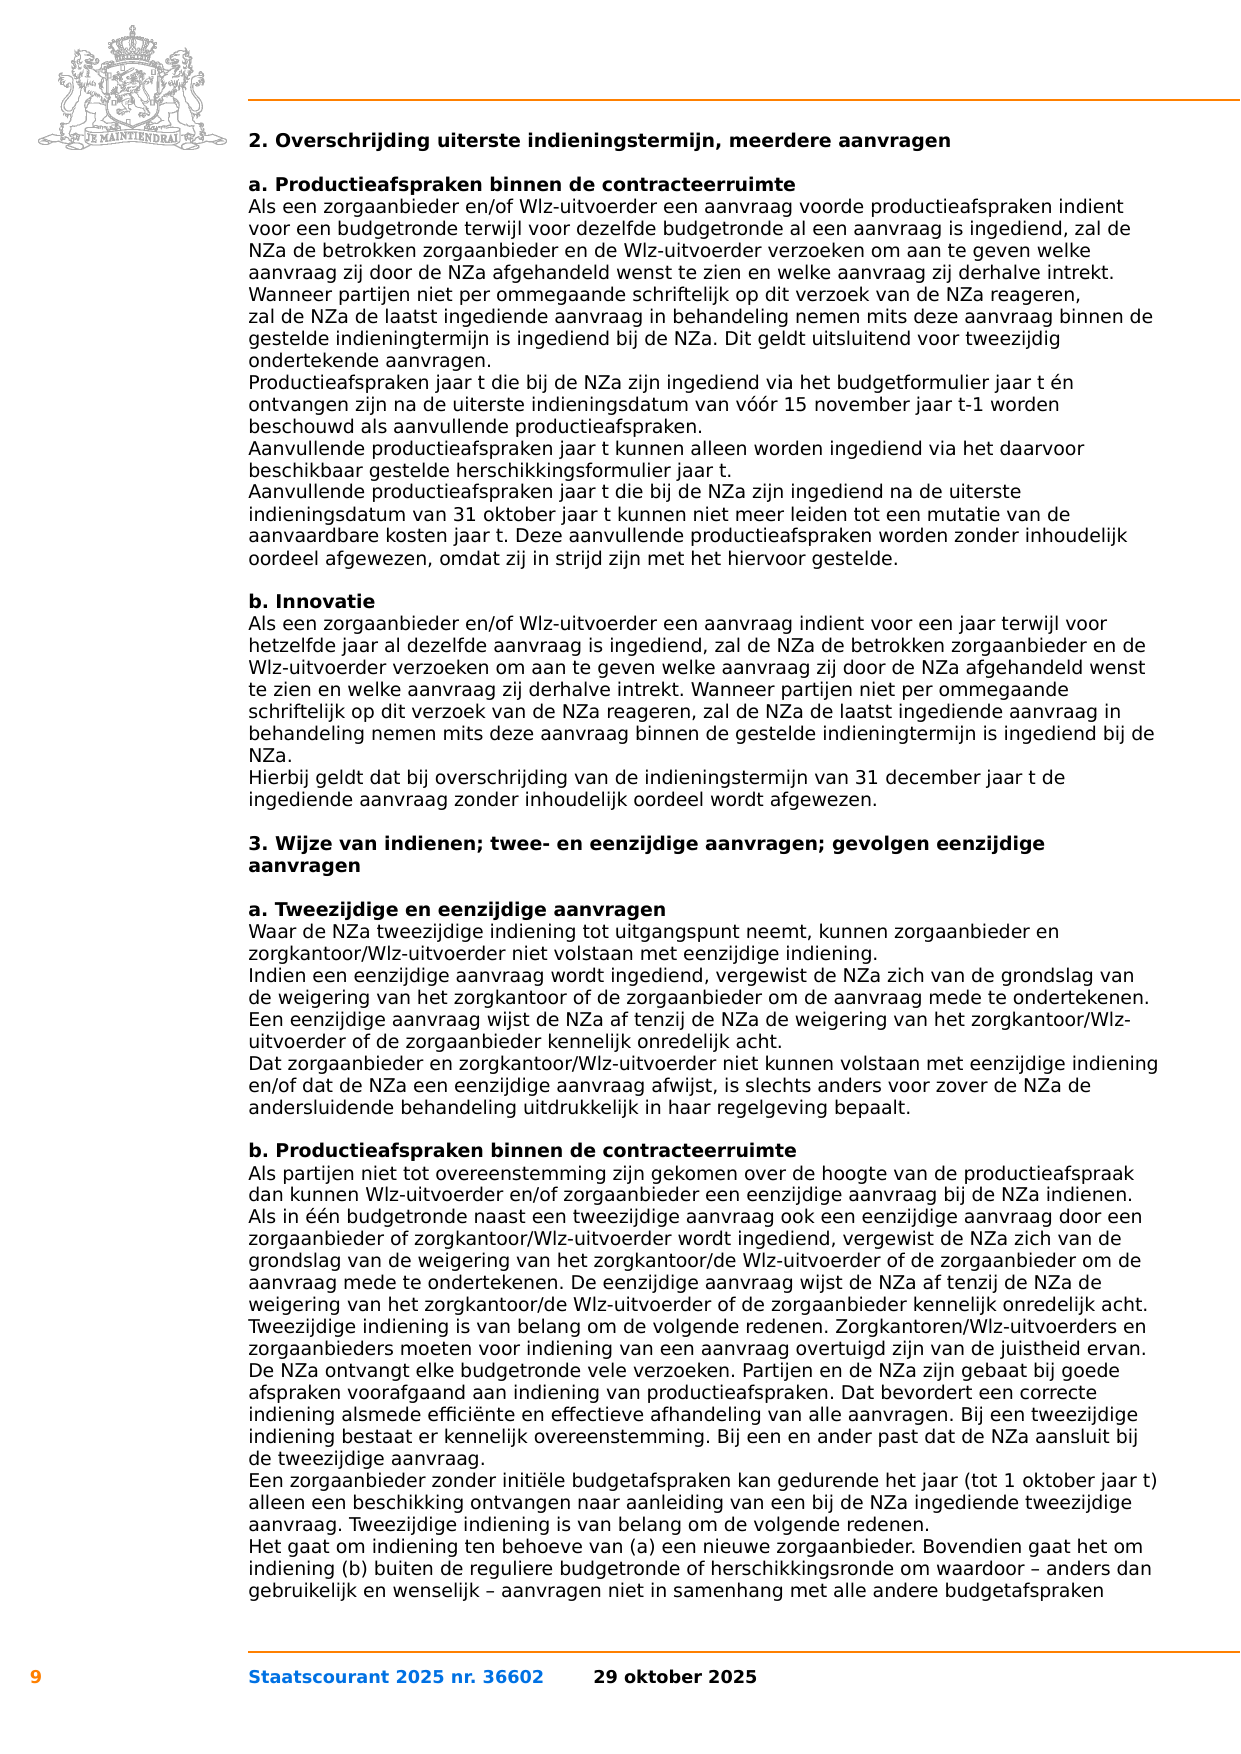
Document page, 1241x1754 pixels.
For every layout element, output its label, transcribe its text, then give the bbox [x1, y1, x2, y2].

text Dat zorgaanbieder en zorgkantoor/Wlz-uitvoerder niet kunnen volstaan met eenzijdige indiening en/of dat de NZa een eenzijdige aanvraag afwijst, is slechts anders voor zover de NZa de andersluidende behandeling uitdrukkelijk in haar regelgeving bepaalt. [248, 1053, 1163, 1118]
subtitle 2. Overschrijding uiterste indieningstermijn, meerdere aanvragen [248, 130, 1163, 152]
text Als een zorgaanbieder en/of Wlz-uitvoerder een aanvraag voorde productieafspraken indient voor een budgetronde terwijl voor dezelfde budgetronde al een aanvraag is ingediend, zal de NZa de betrokken zorgaanbieder en de Wlz-uitvoerder verzoeken om aan te geven welke aanvraag zij door de NZa afgehandeld wenst te zien en welke aanvraag zij derhalve intrekt. Wanneer partijen niet per ommegaande schriftelijk op dit verzoek van de NZa reageren, [248, 196, 1163, 306]
picture [38, 25, 227, 150]
text Hierbij geldt dat bij overschrijding van de indieningstermijn van 31 december jaar t de ingediende aanvraag zonder inhoudelijk oordeel wordt afgewezen. [248, 767, 1163, 811]
text Aanvullende productieafspraken jaar t die bij de NZa zijn ingediend na de uiterste indieningsdatum van 31 oktober jaar t kunnen niet meer leiden tot een mutatie van de aanvaardbare kosten jaar t. Deze aanvullende productieafspraken worden zonder inhoudelijk oordeel afgewezen, omdat zij in strijd zijn met het hiervoor gestelde. [248, 481, 1163, 569]
subtitle a. Productieafspraken binnen de contracteerruimte [248, 174, 1163, 196]
text zal de NZa de laatst ingediende aanvraag in behandeling nemen mits deze aanvraag binnen de gestelde indieningtermijn is ingediend bij de NZa. Dit geldt uitsluitend voor tweezijdig ondertekende aanvragen. [248, 306, 1163, 372]
text Aanvullende productieafspraken jaar t kunnen alleen worden ingediend via het daarvoor beschikbaar gestelde herschikkingsformulier jaar t. [248, 437, 1163, 481]
text Waar de NZa tweezijdige indiening tot uitgangspunt neemt, kunnen zorgaanbieder en zorgkantoor/Wlz-uitvoerder niet volstaan met eenzijdige indiening. [248, 921, 1163, 965]
text Indien een eenzijdige aanvraag wordt ingediend, vergewist de NZa zich van de grondslag van de weigering van het zorgkantoor of de zorgaanbieder om de aanvraag mede te ondertekenen. Een eenzijdige aanvraag wijst de NZa af tenzij de NZa de weigering van het zorgkantoor/Wlz-uitvoerder of de zorgaanbieder kennelijk onredelijk acht. [248, 965, 1163, 1053]
text Het gaat om indiening ten behoeve van (a) een nieuwe zorgaanbieder. Bovendien gaat het om indiening (b) buiten de reguliere budgetronde of herschikkingsronde om waardoor – anders dan gebruikelijk en wenselijk – aanvragen niet in samenhang met alle andere budgetafspraken [248, 1536, 1163, 1602]
subtitle 3. Wijze van indienen; twee- en eenzijdige aanvragen; gevolgen eenzijdige aanvragen [248, 833, 1163, 877]
subtitle b. Innovatie [248, 591, 1163, 613]
text Tweezijdige indiening is van belang om de volgende redenen. Zorgkantoren/Wlz-uitvoerders en zorgaanbieders moeten voor indiening van een aanvraag overtuigd zijn van de juistheid ervan. De NZa ontvangt elke budgetronde vele verzoeken. Partijen en de NZa zijn gebaat bij goede afspraken voorafgaand aan indiening van productieafspraken. Dat bevordert een correcte indiening alsmede efficiënte en effectieve afhandeling van alle aanvragen. Bij een tweezijdige indiening bestaat er kennelijk overeenstemming. Bij een en ander past dat de NZa aansluit bij de tweezijdige aanvraag. [248, 1316, 1163, 1470]
text Als partijen niet tot overeenstemming zijn gekomen over de hoogte van de productieafspraak dan kunnen Wlz-uitvoerder en/of zorgaanbieder een eenzijdige aanvraag bij de NZa indienen. [248, 1162, 1163, 1206]
text Productieafspraken jaar t die bij de NZa zijn ingediend via het budgetformulier jaar t én ontvangen zijn na de uiterste indieningsdatum van vóór 15 november jaar t-1 worden beschouwd als aanvullende productieafspraken. [248, 372, 1163, 437]
text Als een zorgaanbieder en/of Wlz-uitvoerder een aanvraag indient voor een jaar terwijl voor hetzelfde jaar al dezelfde aanvraag is ingediend, zal de NZa de betrokken zorgaanbieder en de Wlz-uitvoerder verzoeken om aan te geven welke aanvraag zij door de NZa afgehandeld wenst te zien en welke aanvraag zij derhalve intrekt. Wanneer partijen niet per ommegaande schriftelijk op dit verzoek van de NZa reageren, zal de NZa de laatst ingediende aanvraag in behandeling nemen mits deze aanvraag binnen de gestelde indieningtermijn is ingediend bij de NZa. [248, 613, 1163, 767]
subtitle a. Tweezijdige en eenzijdige aanvragen [248, 899, 1163, 921]
text Een zorgaanbieder zonder initiële budgetafspraken kan gedurende het jaar (tot 1 oktober jaar t) alleen een beschikking ontvangen naar aanleiding van een bij de NZa ingediende tweezijdige aanvraag. Tweezijdige indiening is van belang om de volgende redenen. [248, 1470, 1163, 1536]
text Als in één budgetronde naast een tweezijdige aanvraag ook een eenzijdige aanvraag door een zorgaanbieder of zorgkantoor/Wlz-uitvoerder wordt ingediend, vergewist de NZa zich van de grondslag van de weigering van het zorgkantoor/de Wlz-uitvoerder of de zorgaanbieder om de aanvraag mede te ondertekenen. De eenzijdige aanvraag wijst de NZa af tenzij de NZa de weigering van het zorgkantoor/de Wlz-uitvoerder of de zorgaanbieder kennelijk onredelijk acht. [248, 1206, 1163, 1316]
subtitle b. Productieafspraken binnen de contracteerruimte [248, 1140, 1163, 1162]
